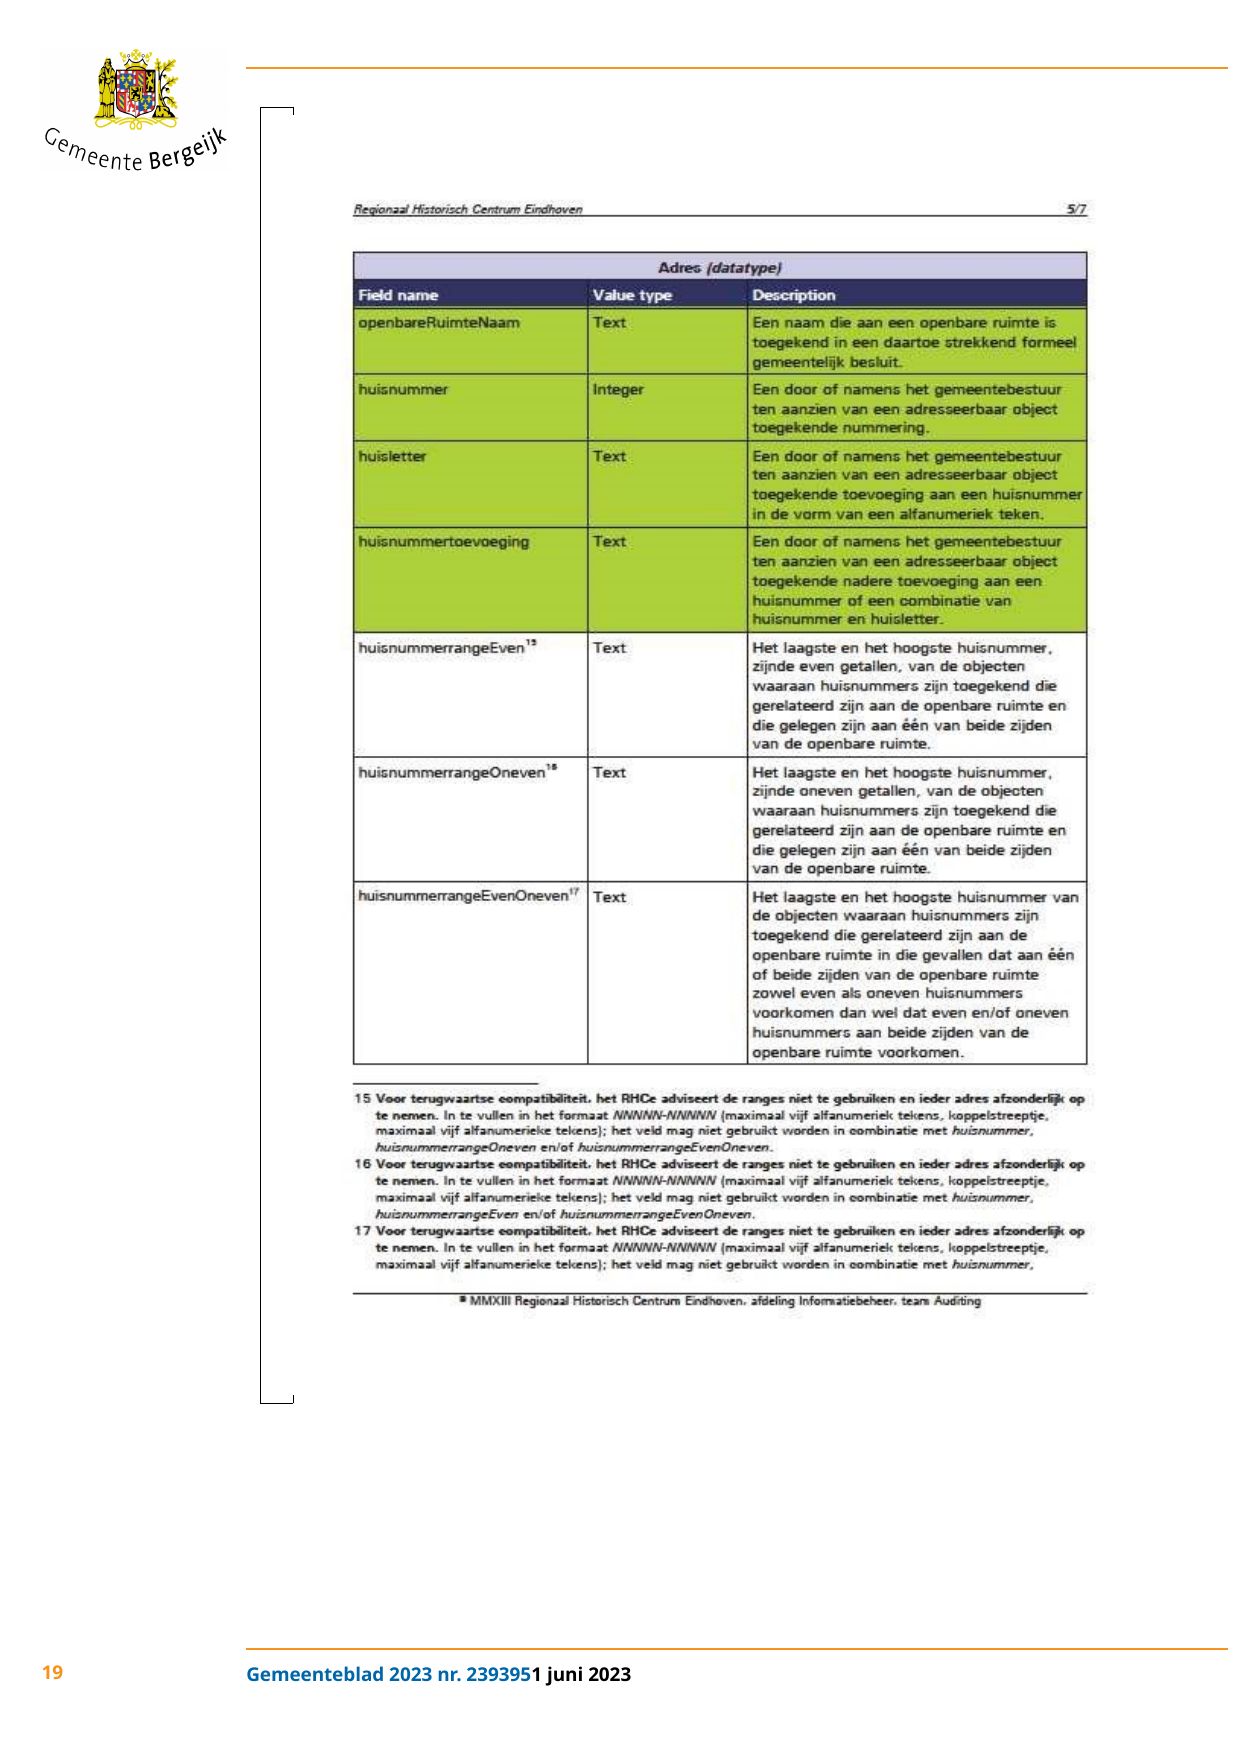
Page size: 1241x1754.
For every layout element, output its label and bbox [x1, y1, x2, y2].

picture [41, 47, 231, 172]
picture [268, 115, 1173, 1395]
